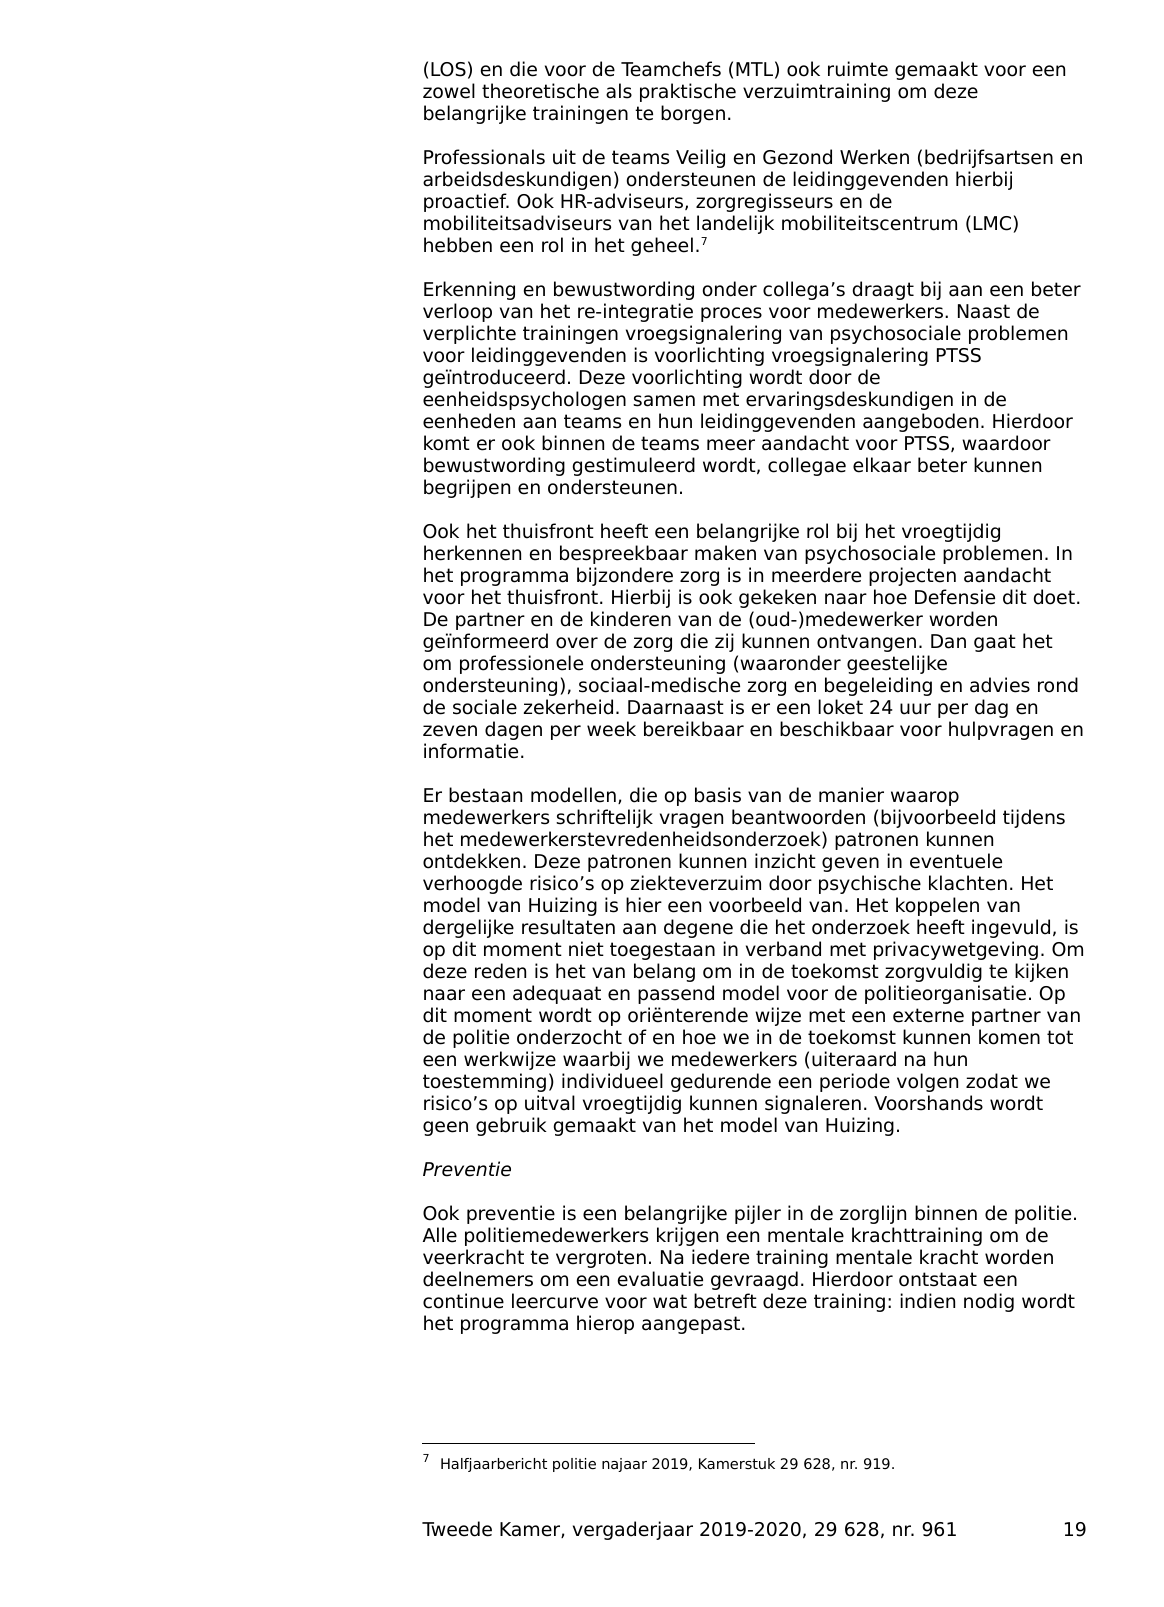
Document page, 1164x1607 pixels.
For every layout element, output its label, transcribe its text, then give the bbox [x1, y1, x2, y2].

text Ook het thuisfront heeft een belangrijke rol bij het vroegtijdig herkennen en bespreekbaar maken van psychosociale problemen. In het programma bijzondere zorg is in meerdere projecten aandacht voor het thuisfront. Hierbij is ook gekeken naar hoe Defensie dit doet. De partner en de kinderen van de (oud-)medewerker worden geïnformeerd over de zorg die zij kunnen ontvangen. Dan gaat het om professionele ondersteuning (waaronder geestelijke ondersteuning), sociaal-medische zorg en begeleiding en advies rond de sociale zekerheid. Daarnaast is er een loket 24 uur per dag en zeven dagen per week bereikbaar en beschikbaar voor hulpvragen en informatie. [422, 521, 1087, 763]
text Erkenning en bewustwording onder collega’s draagt bij aan een beter verloop van het re-integratie proces voor medewerkers. Naast de verplichte trainingen vroegsignalering van psychosociale problemen voor leidinggevenden is voorlichting vroegsignalering PTSS geïntroduceerd. Deze voorlichting wordt door de eenheidspsychologen samen met ervaringsdeskundigen in de eenheden aan teams en hun leidinggevenden aangeboden. Hierdoor komt er ook binnen de teams meer aandacht voor PTSS, waardoor bewustwording gestimuleerd wordt, collegae elkaar beter kunnen begrijpen en ondersteunen. [422, 279, 1087, 499]
text Halfjaarbericht politie najaar 2019, Kamerstuk 29 628, nr. 919. [422, 1452, 1087, 1474]
text Er bestaan modellen, die op basis van de manier waarop medewerkers schriftelijk vragen beantwoorden (bijvoorbeeld tijdens het medewerkerstevredenheidsonderzoek) patronen kunnen ontdekken. Deze patronen kunnen inzicht geven in eventuele verhoogde risico’s op ziekteverzuim door psychische klachten. Het model van Huizing is hier een voorbeeld van. Het koppelen van dergelijke resultaten aan degene die het onderzoek heeft ingevuld, is op dit moment niet toegestaan in verband met privacywetgeving. Om deze reden is het van belang om in de toekomst zorgvuldig te kijken naar een adequaat en passend model voor de politieorganisatie. Op dit moment wordt op oriënterende wijze met een externe partner van de politie onderzocht of en hoe we in de toekomst kunnen komen tot een werkwijze waarbij we medewerkers (uiteraard na hun toestemming) individueel gedurende een periode volgen zodat we risico’s op uitval vroegtijdig kunnen signaleren. Voorshands wordt geen gebruik gemaakt van het model van Huizing. [422, 785, 1087, 1137]
text (LOS) en die voor de Teamchefs (MTL) ook ruimte gemaakt voor een zowel theoretische als praktische verzuimtraining om deze belangrijke trainingen te borgen. [422, 59, 1087, 125]
subtitle Preventie [422, 1159, 1087, 1181]
text Professionals uit de teams Veilig en Gezond Werken (bedrijfsartsen en arbeidsdeskundigen) ondersteunen de leidinggevenden hierbij proactief. Ook HR-adviseurs, zorgregisseurs en de mobiliteitsadviseurs van het landelijk mobiliteitscentrum (LMC) hebben een rol in het geheel. [422, 147, 1087, 257]
text Ook preventie is een belangrijke pijler in de zorglijn binnen de politie. Alle politiemedewerkers krijgen een mentale krachttraining om de veerkracht te vergroten. Na iedere training mentale kracht worden deelnemers om een evaluatie gevraagd. Hierdoor ontstaat een continue leercurve voor wat betreft deze training: indien nodig wordt het programma hierop aangepast. [422, 1203, 1087, 1335]
